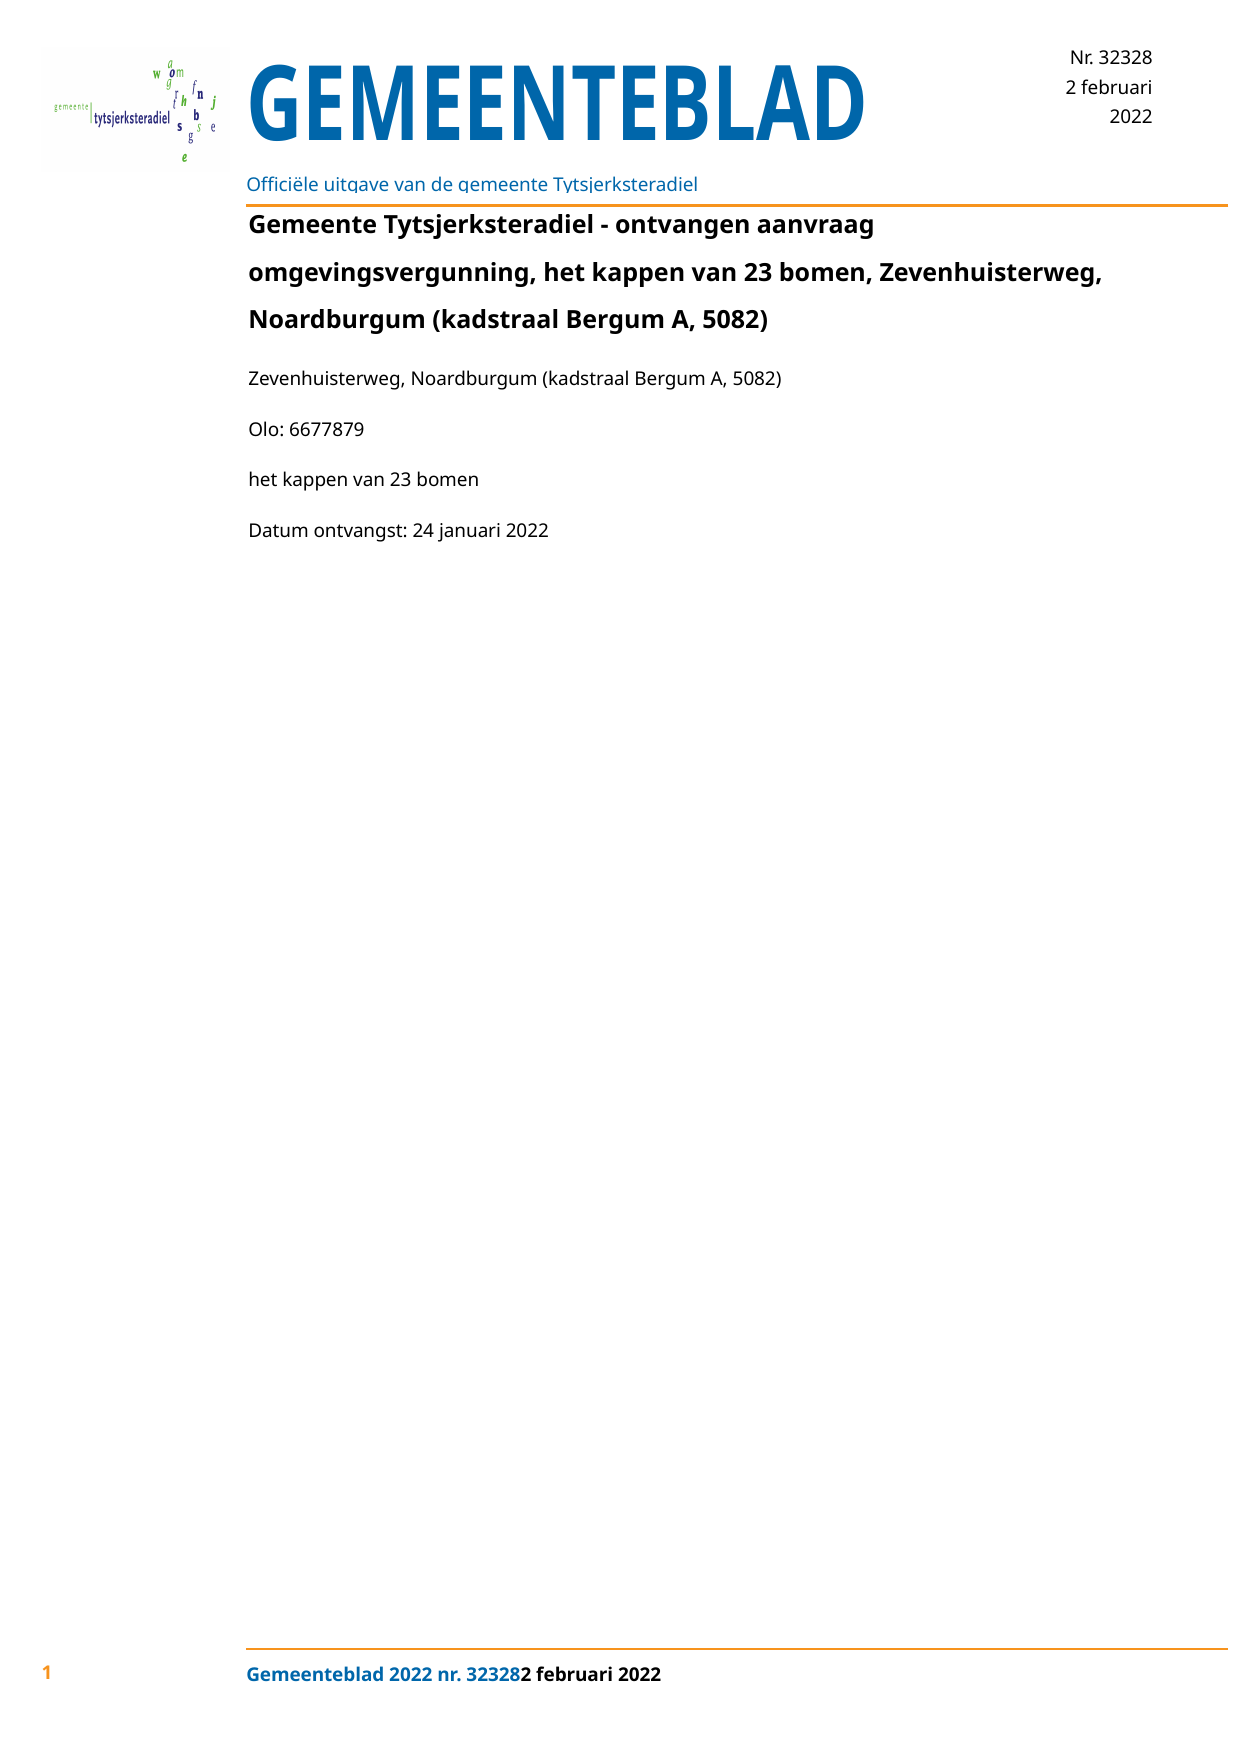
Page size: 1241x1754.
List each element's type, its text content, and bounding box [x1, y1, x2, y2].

text Olo: 6677879 [248, 416, 1152, 442]
text Datum ontvangst: 24 januari 2022 [248, 517, 1152, 542]
picture [41, 47, 231, 172]
text Zevenhuisterweg, Noardburgum (kadstraal Bergum A, 5082) [248, 366, 1152, 391]
text het kappen van 23 bomen [248, 466, 1152, 492]
text Gemeente Tytsjerksteradiel - ontvangen aanvraag omgevingsvergunning, het kappen van 23 bomen, Zevenhuisterweg, Noardburgum (kadstraal Bergum A, 5082) [248, 207, 1152, 336]
